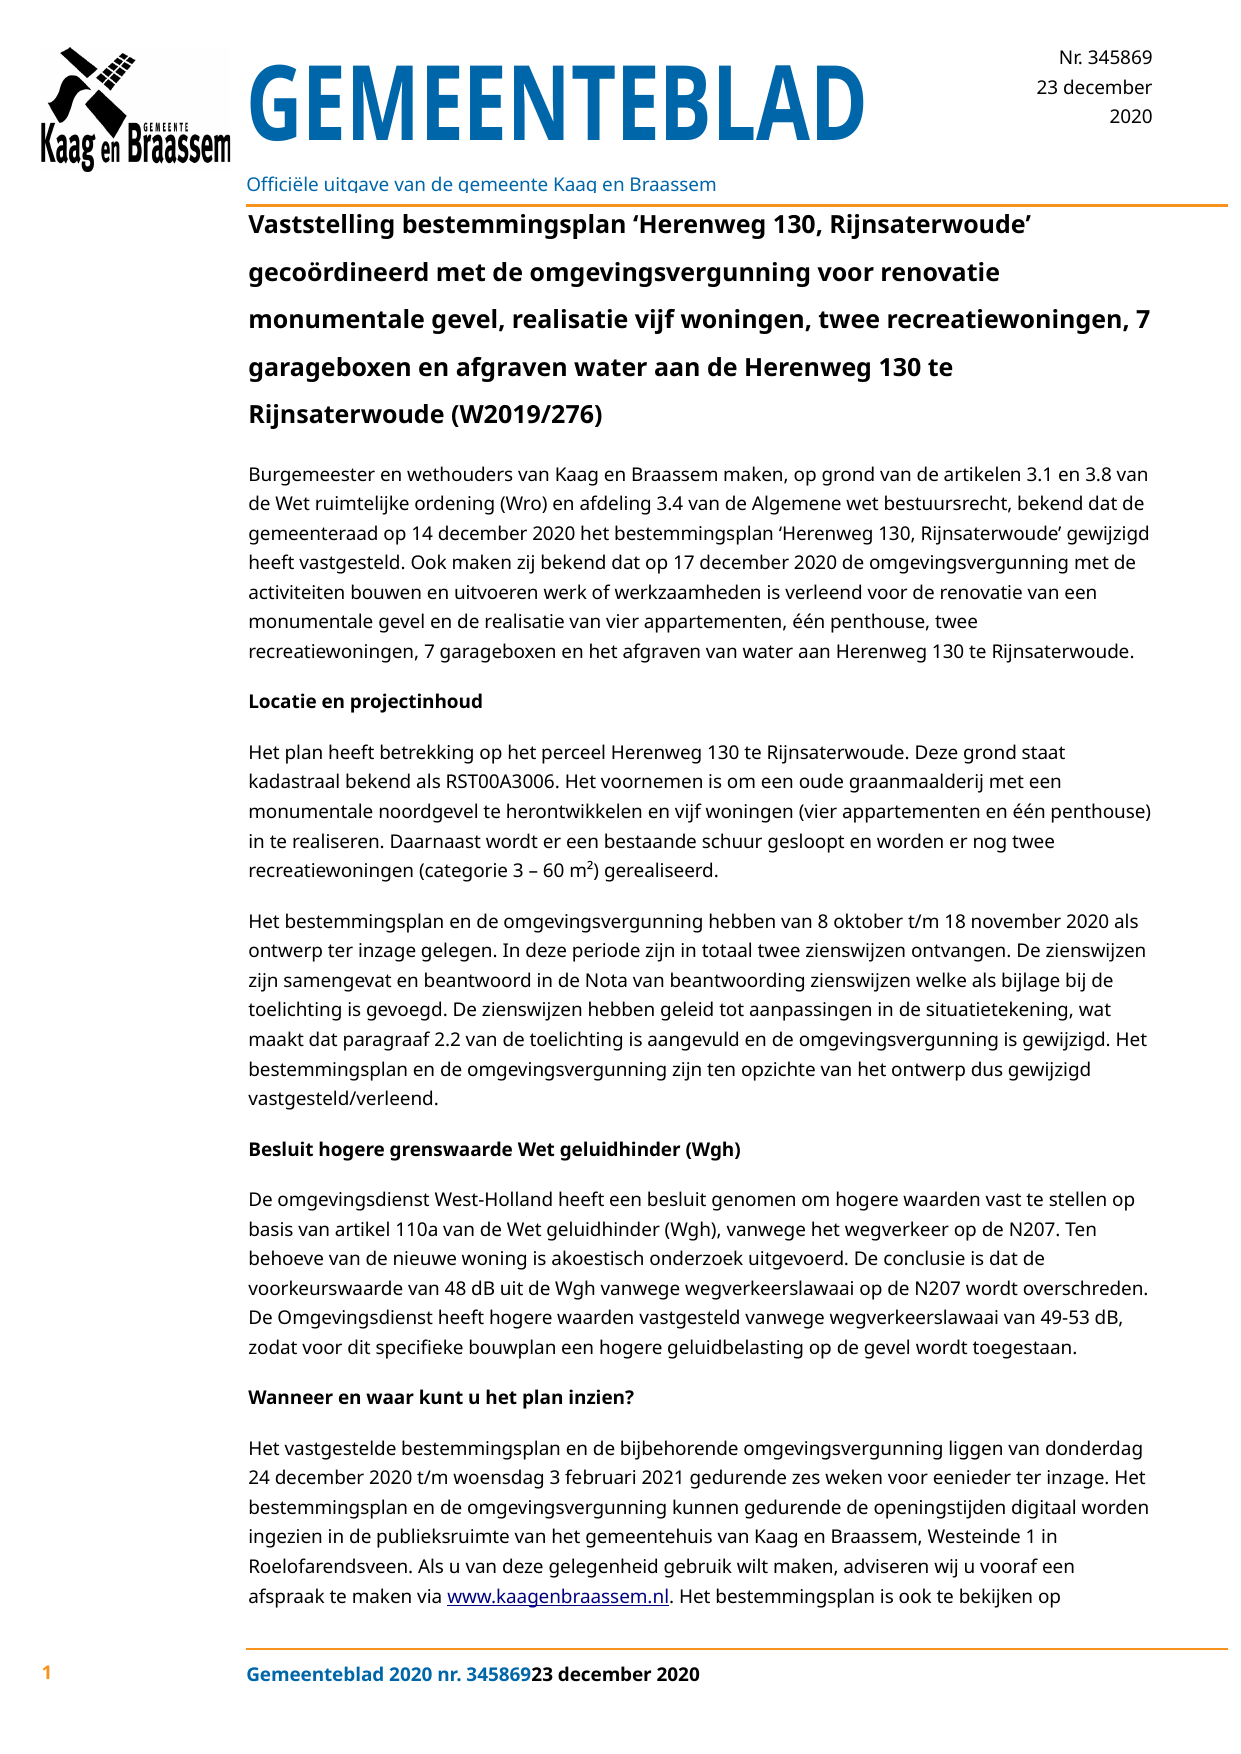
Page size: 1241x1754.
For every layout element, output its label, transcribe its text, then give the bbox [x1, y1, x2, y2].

text Locatie en projectinhoud [248, 689, 1152, 714]
text Het vastgestelde bestemmingsplan en de bijbehorende omgevingsvergunning liggen van donderdag 24 december 2020 t/m woensdag 3 februari 2021 gedurende zes weken voor eenieder ter inzage. Het bestemmingsplan en de omgevingsvergunning kunnen gedurende de openingstijden digitaal worden ingezien in de publieksruimte van het gemeentehuis van Kaag en Braassem, Westeinde 1 in Roelofarendsveen. Als u van deze gelegenheid gebruik wilt maken, adviseren wij u vooraf een afspraak te maken via www.kaagenbraassem.nl. Het bestemmingsplan is ook te bekijken op [248, 1435, 1152, 1608]
text Vaststelling bestemmingsplan ‘Herenweg 130, Rijnsaterwoude’ gecoördineerd met de omgevingsvergunning voor renovatie monumentale gevel, realisatie vijf woningen, twee recreatiewoningen, 7 garageboxen en afgraven water aan de Herenweg 130 te Rijnsaterwoude (W2019/276) [248, 207, 1152, 431]
text Burgemeester en wethouders van Kaag en Braassem maken, op grond van de artikelen 3.1 en 3.8 van de Wet ruimtelijke ordening (Wro) en afdeling 3.4 van de Algemene wet bestuursrecht, bekend dat de gemeenteraad op 14 december 2020 het bestemmingsplan ‘Herenweg 130, Rijnsaterwoude’ gewijzigd heeft vastgesteld. Ook maken zij bekend dat op 17 december 2020 de omgevingsvergunning met de activiteiten bouwen en uitvoeren werk of werkzaamheden is verleend voor de renovatie van een monumentale gevel en de realisatie van vier appartementen, één penthouse, twee recreatiewoningen, 7 garageboxen en het afgraven van water aan Herenweg 130 te Rijnsaterwoude. [248, 461, 1152, 664]
text Wanneer en waar kunt u het plan inzien? [248, 1384, 1152, 1410]
text Het plan heeft betrekking op het perceel Herenweg 130 te Rijnsaterwoude. Deze grond staat kadastraal bekend als RST00A3006. Het voornemen is om een oude graanmaalderij met een monumentale noordgevel te herontwikkelen en vijf woningen (vier appartementen en één penthouse) in te realiseren. Daarnaast wordt er een bestaande schuur gesloopt en worden er nog twee recreatiewoningen (categorie 3 – 60 m²) gerealiseerd. [248, 739, 1152, 883]
picture [41, 47, 231, 172]
text Besluit hogere grenswaarde Wet geluidhinder (Wgh) [248, 1136, 1152, 1161]
text Het bestemmingsplan en de omgevingsvergunning hebben van 8 oktober t/m 18 november 2020 als ontwerp ter inzage gelegen. In deze periode zijn in totaal twee zienswijzen ontvangen. De zienswijzen zijn samengevat en beantwoord in de Nota van beantwoording zienswijzen welke als bijlage bij de toelichting is gevoegd. De zienswijzen hebben geleid tot aanpassingen in de situatietekening, wat maakt dat paragraaf 2.2 van de toelichting is aangevuld en de omgevingsvergunning is gewijzigd. Het bestemmingsplan en de omgevingsvergunning zijn ten opzichte van het ontwerp dus gewijzigd vastgesteld/verleend. [248, 908, 1152, 1111]
text De omgevingsdienst West-Holland heeft een besluit genomen om hogere waarden vast te stellen op basis van artikel 110a van de Wet geluidhinder (Wgh), vanwege het wegverkeer op de N207. Ten behoeve van de nieuwe woning is akoestisch onderzoek uitgevoerd. De conclusie is dat de voorkeurswaarde van 48 dB uit de Wgh vanwege wegverkeerslawaai op de N207 wordt overschreden. De Omgevingsdienst heeft hogere waarden vastgesteld vanwege wegverkeerslawaai van 49-53 dB, zodat voor dit specifieke bouwplan een hogere geluidbelasting op de gevel wordt toegestaan. [248, 1186, 1152, 1360]
